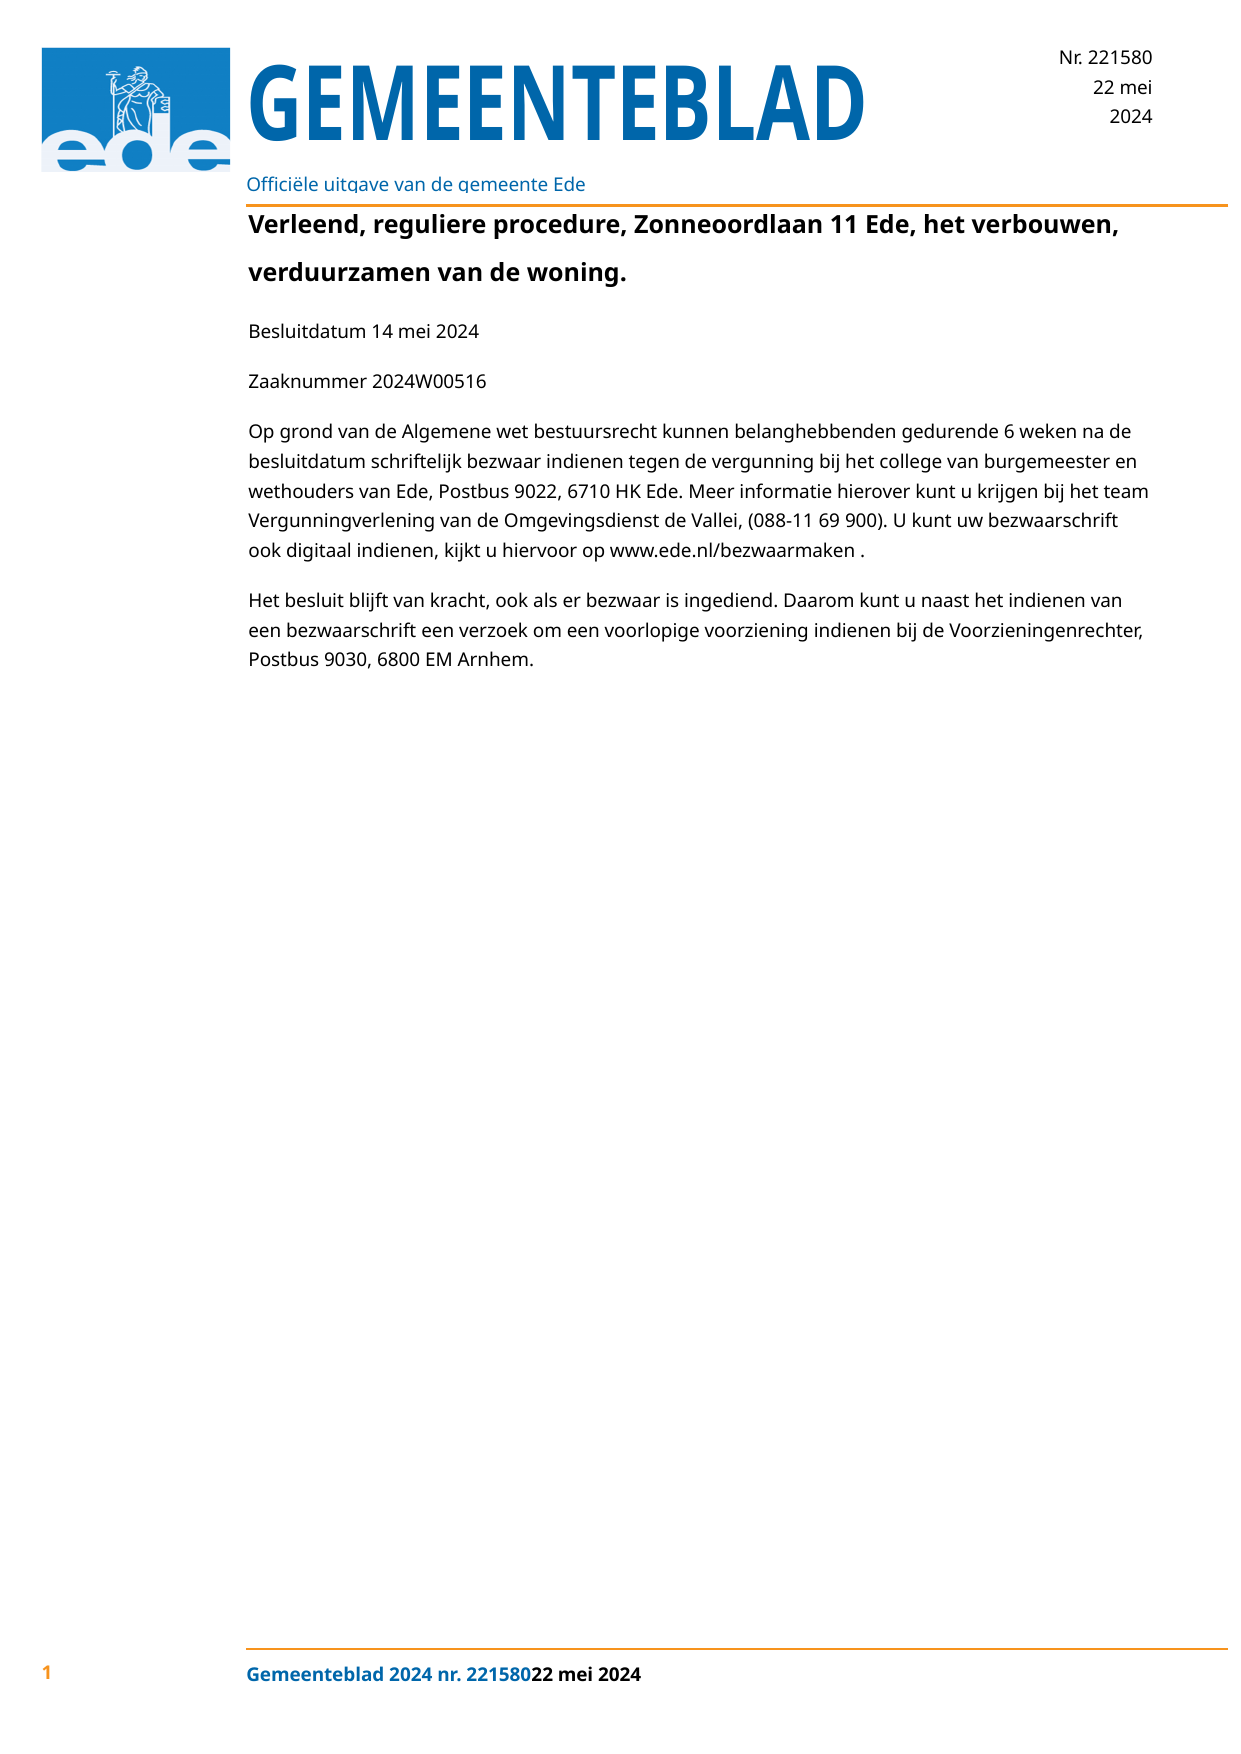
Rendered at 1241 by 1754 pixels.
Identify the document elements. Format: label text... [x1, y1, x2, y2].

text Zaaknummer 2024W00516 [248, 368, 1152, 394]
text Op grond van de Algemene wet bestuursrecht kunnen belanghebbenden gedurende 6 weken na de besluitdatum schriftelijk bezwaar indienen tegen de vergunning bij het college van burgemeester en wethouders van Ede, Postbus 9022, 6710 HK Ede. Meer informatie hierover kunt u krijgen bij het team Vergunningverlening van de Omgevingsdienst de Vallei, (088-11 69 900). U kunt uw bezwaarschrift ook digitaal indienen, kijkt u hiervoor op www.ede.nl/bezwaarmaken . [248, 419, 1152, 563]
picture [41, 47, 231, 172]
text Verleend, reguliere procedure, Zonneoordlaan 11 Ede, het verbouwen, verduurzamen van de woning. [248, 207, 1152, 288]
text Besluitdatum 14 mei 2024 [248, 318, 1152, 344]
text Het besluit blijft van kracht, ook als er bezwaar is ingediend. Daarom kunt u naast het indienen van een bezwaarschrift een verzoek om een voorlopige voorziening indienen bij de Voorzieningenrechter, Postbus 9030, 6800 EM Arnhem. [248, 587, 1152, 672]
